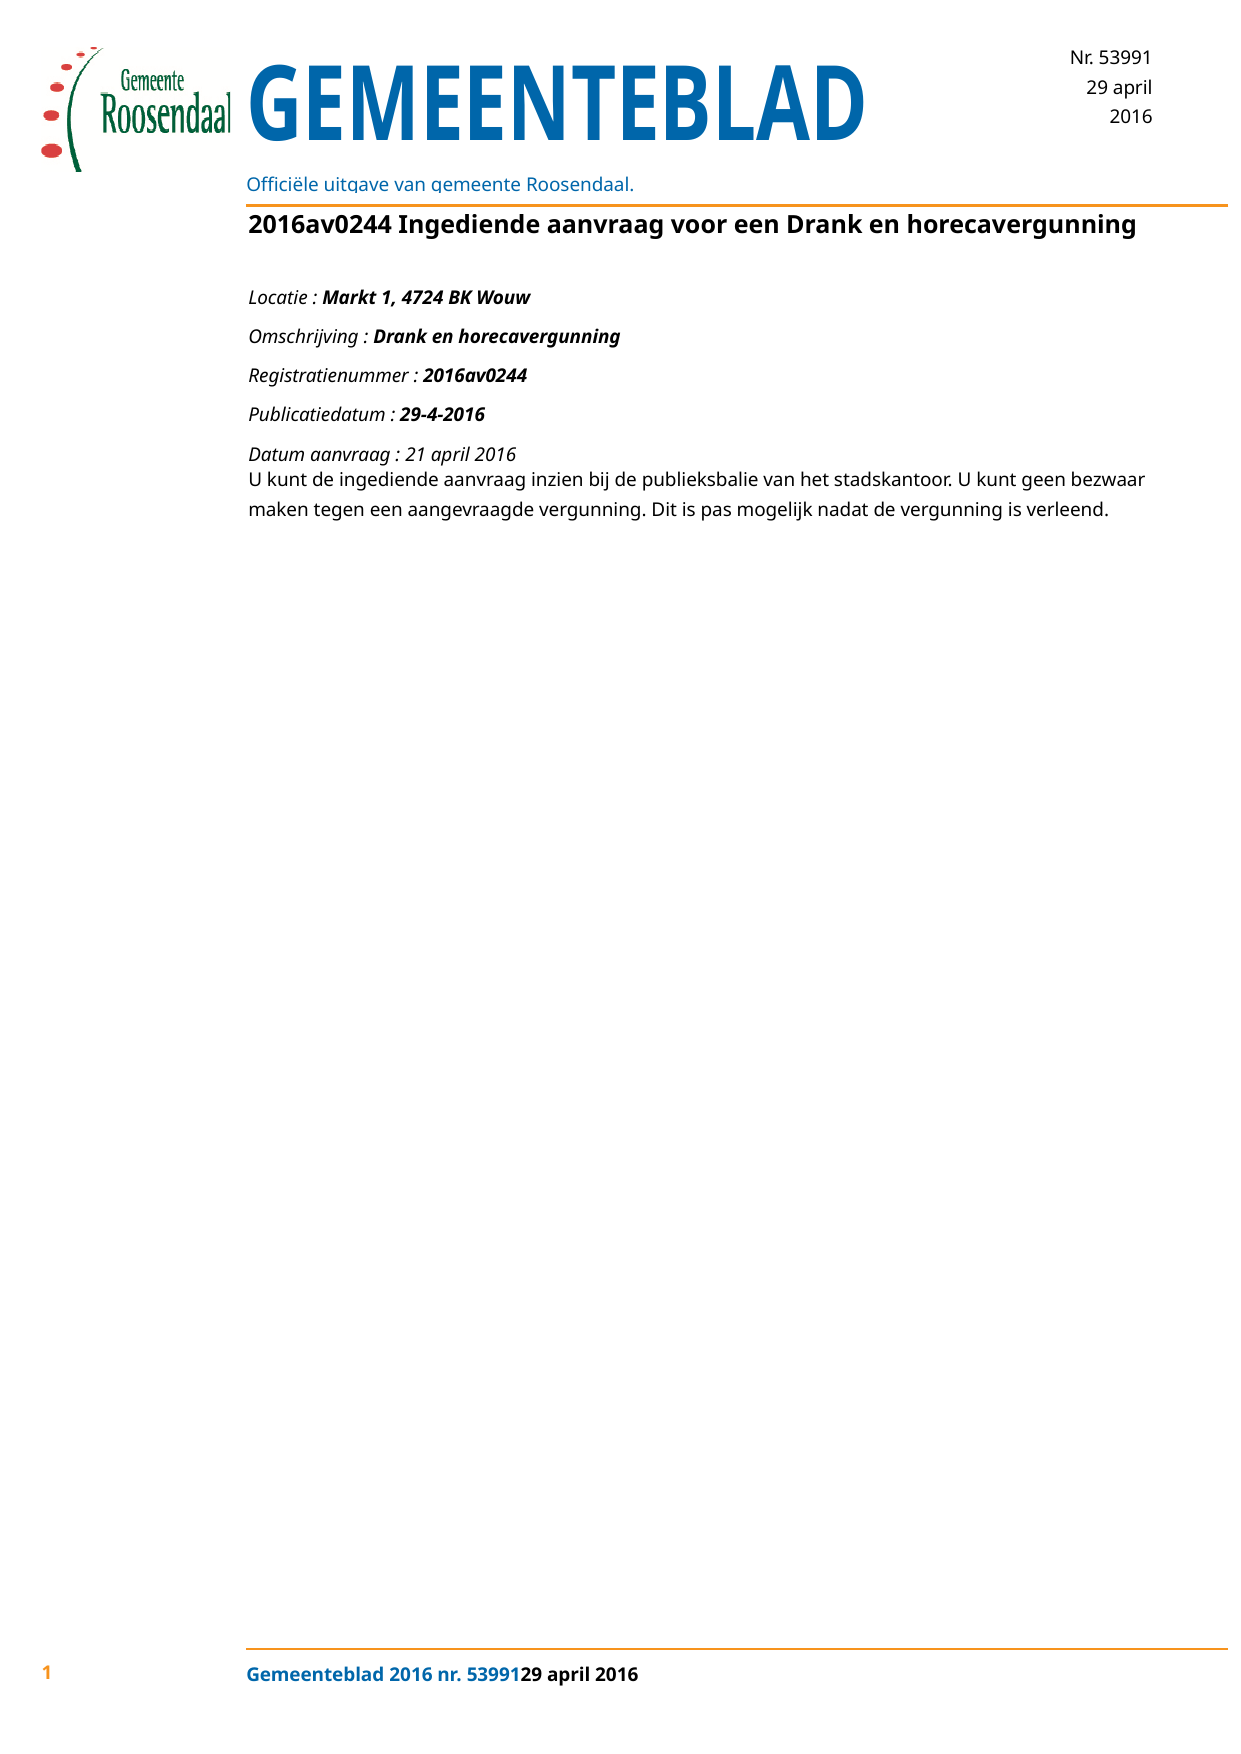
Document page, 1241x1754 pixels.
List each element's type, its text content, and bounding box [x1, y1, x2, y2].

text Registratienummer : 2016av0244 [248, 362, 1152, 388]
text 2016av0244 Ingediende aanvraag voor een Drank en horecavergunning [248, 207, 1152, 241]
text Publicatiedatum : 29-4-2016 [248, 402, 1152, 427]
text U kunt de ingediende aanvraag inzien bij de publieksbalie van het stadskantoor. U kunt geen bezwaar maken tegen een aangevraagde vergunning. Dit is pas mogelijk nadat de vergunning is verleend. [248, 467, 1152, 522]
text Locatie : Markt 1, 4724 BK Wouw [248, 284, 1152, 309]
text Datum aanvraag : 21 april 2016 [248, 441, 1152, 467]
picture [41, 47, 231, 172]
text Omschrijving : Drank en horecavergunning [248, 323, 1152, 349]
